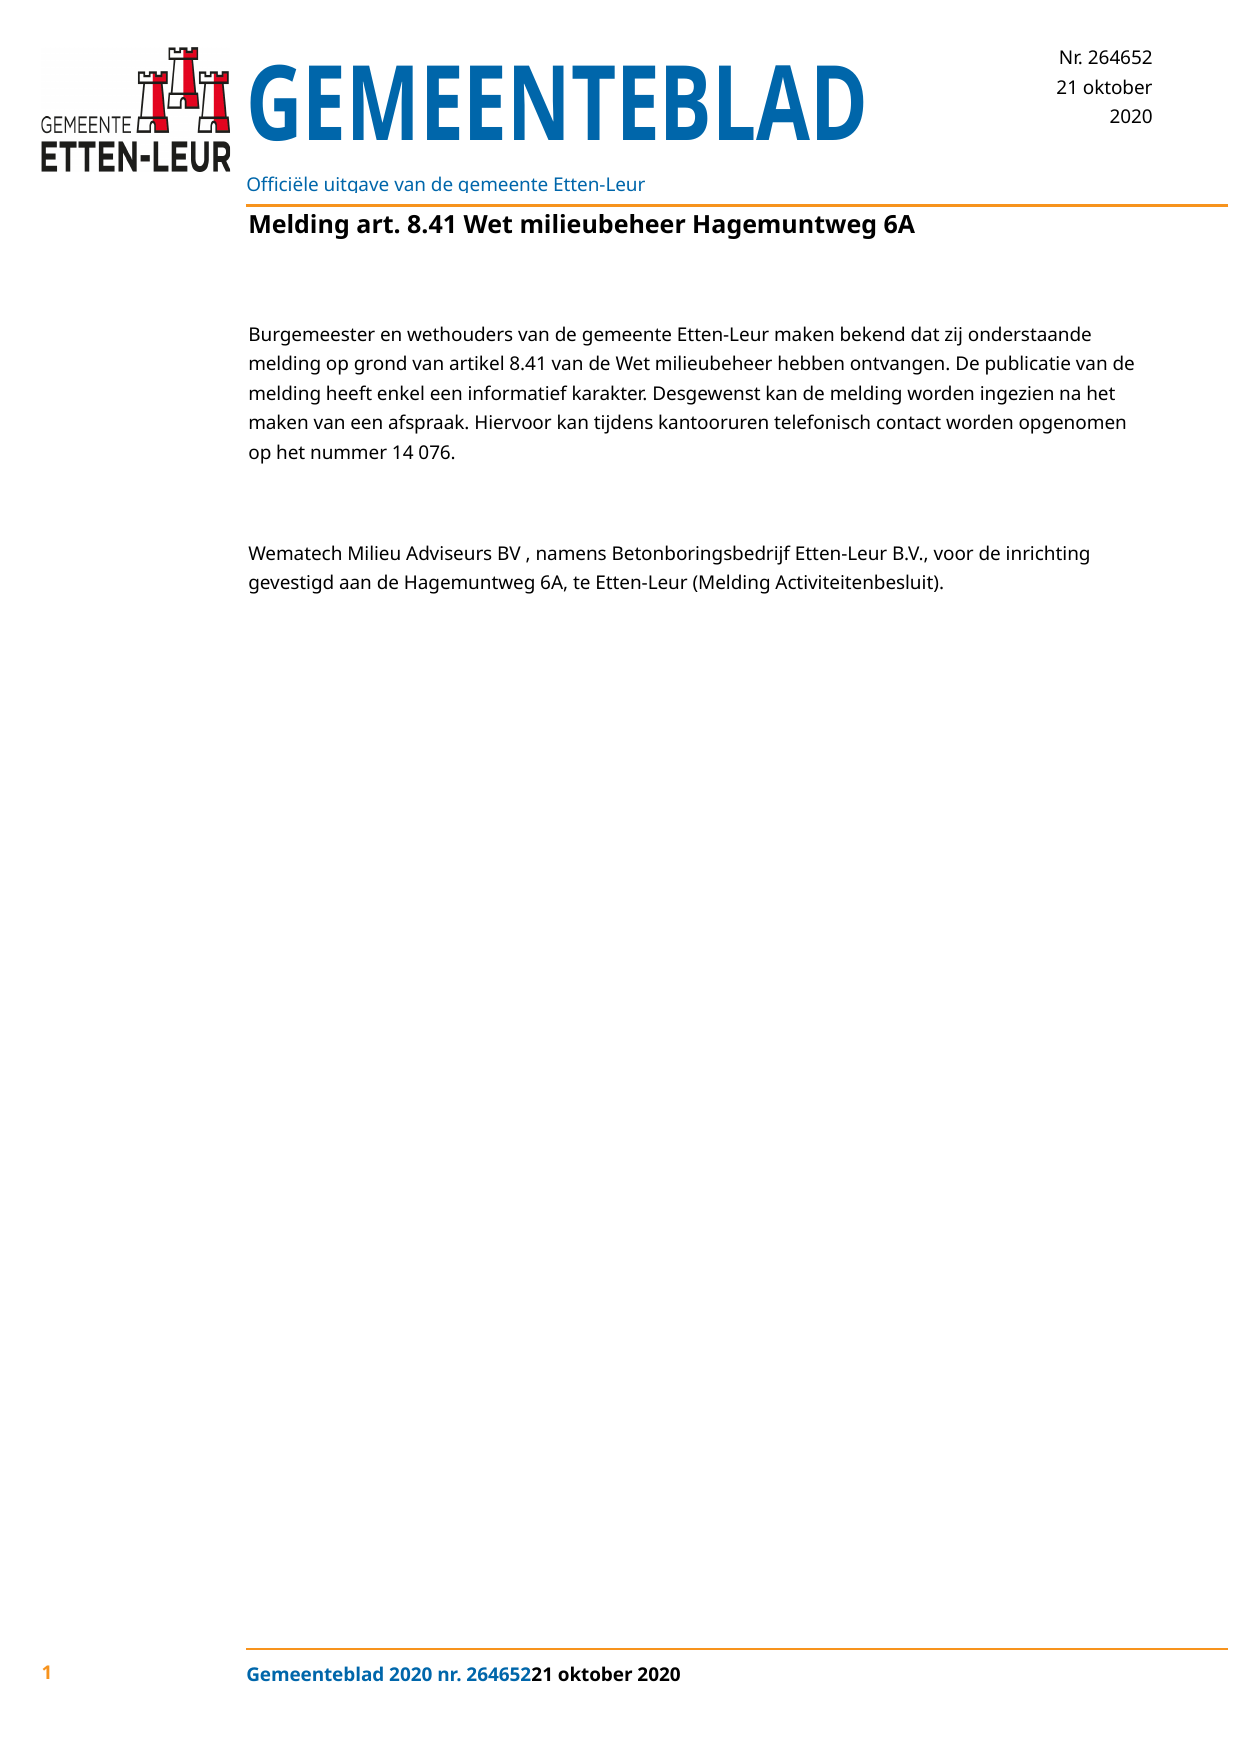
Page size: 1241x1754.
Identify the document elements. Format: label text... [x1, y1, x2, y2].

picture [41, 47, 231, 172]
text Burgemeester en wethouders van de gemeente Etten-Leur maken bekend dat zij onderstaande melding op grond van artikel 8.41 van de Wet milieubeheer hebben ontvangen. De publicatie van de melding heeft enkel een informatief karakter. Desgewenst kan de melding worden ingezien na het maken van een afspraak. Hiervoor kan tijdens kantooruren telefonisch contact worden opgenomen op het nummer 14 076. [248, 321, 1152, 465]
text Melding art. 8.41 Wet milieubeheer Hagemuntweg 6A [248, 207, 1152, 241]
text Wematech Milieu Adviseurs BV , namens Betonboringsbedrijf Etten-Leur B.V., voor de inrichting gevestigd aan de Hagemuntweg 6A, te Etten-Leur (Melding Activiteitenbesluit). [248, 540, 1152, 595]
